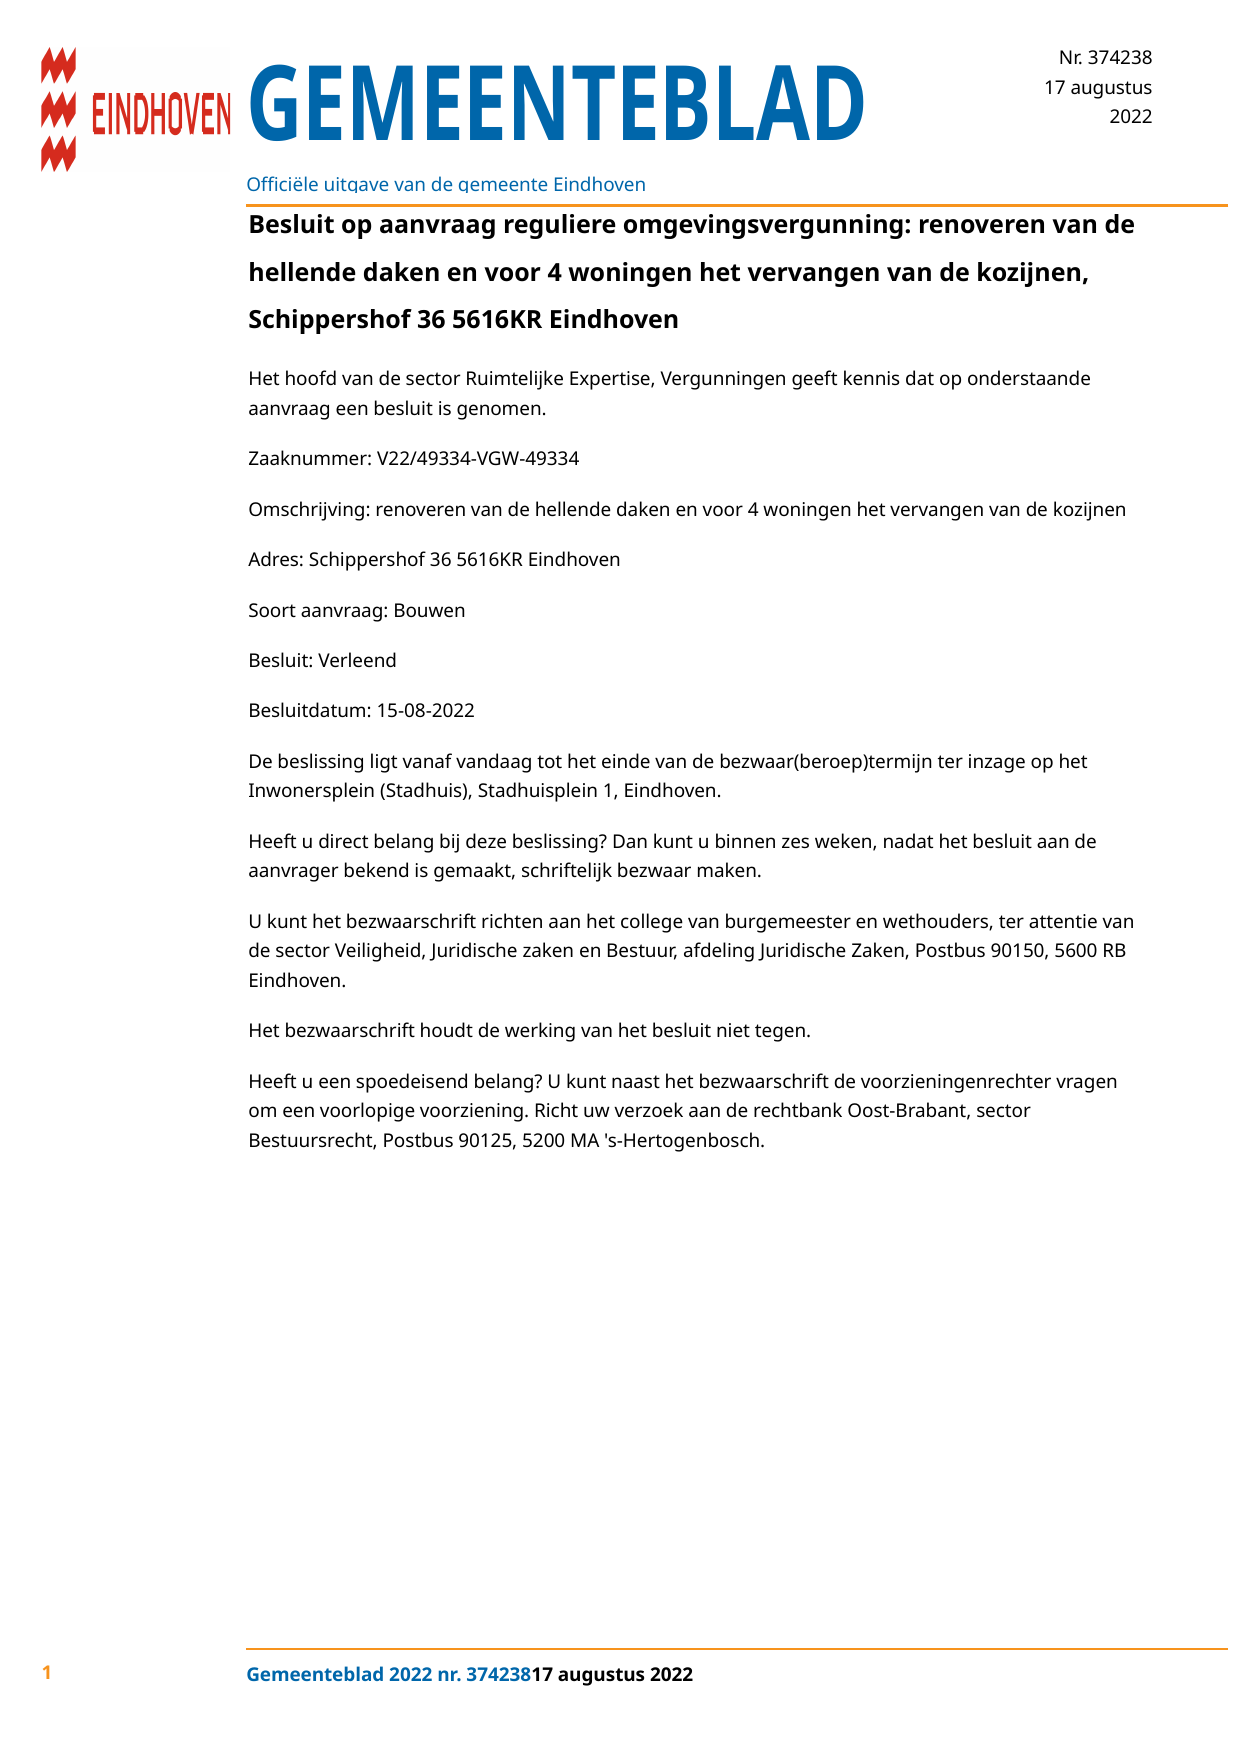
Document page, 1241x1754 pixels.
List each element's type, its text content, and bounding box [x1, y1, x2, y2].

text Heeft u direct belang bij deze beslissing? Dan kunt u binnen zes weken, nadat het besluit aan de aanvrager bekend is gemaakt, schriftelijk bezwaar maken. [248, 828, 1152, 883]
text Heeft u een spoedeisend belang? U kunt naast het bezwaarschrift de voorzieningenrechter vragen om een voorlopige voorziening. Richt uw verzoek aan de rechtbank Oost-Brabant, sector Bestuursrecht, Postbus 90125, 5200 MA 's-Hertogenbosch. [248, 1068, 1152, 1153]
text Het hoofd van de sector Ruimtelijke Expertise, Vergunningen geeft kennis dat op onderstaande aanvraag een besluit is genomen. [248, 366, 1152, 421]
text Het bezwaarschrift houdt de werking van het besluit niet tegen. [248, 1018, 1152, 1043]
text Soort aanvraag: Bouwen [248, 597, 1152, 622]
text Adres: Schippershof 36 5616KR Eindhoven [248, 546, 1152, 572]
text Omschrijving: renoveren van de hellende daken en voor 4 woningen het vervangen van de kozijnen [248, 496, 1152, 522]
picture [41, 47, 231, 172]
text U kunt het bezwaarschrift richten aan het college van burgemeester en wethouders, ter attentie van de sector Veiligheid, Juridische zaken en Bestuur, afdeling Juridische Zaken, Postbus 90150, 5600 RB Eindhoven. [248, 908, 1152, 993]
text Besluit op aanvraag reguliere omgevingsvergunning: renoveren van de hellende daken en voor 4 woningen het vervangen van de kozijnen, Schippershof 36 5616KR Eindhoven [248, 207, 1152, 336]
text Zaaknummer: V22/49334-VGW-49334 [248, 446, 1152, 471]
text Besluitdatum: 15-08-2022 [248, 698, 1152, 723]
text De beslissing ligt vanaf vandaag tot het einde van de bezwaar(beroep)termijn ter inzage op het Inwonersplein (Stadhuis), Stadhuisplein 1, Eindhoven. [248, 748, 1152, 803]
text Besluit: Verleend [248, 647, 1152, 673]
